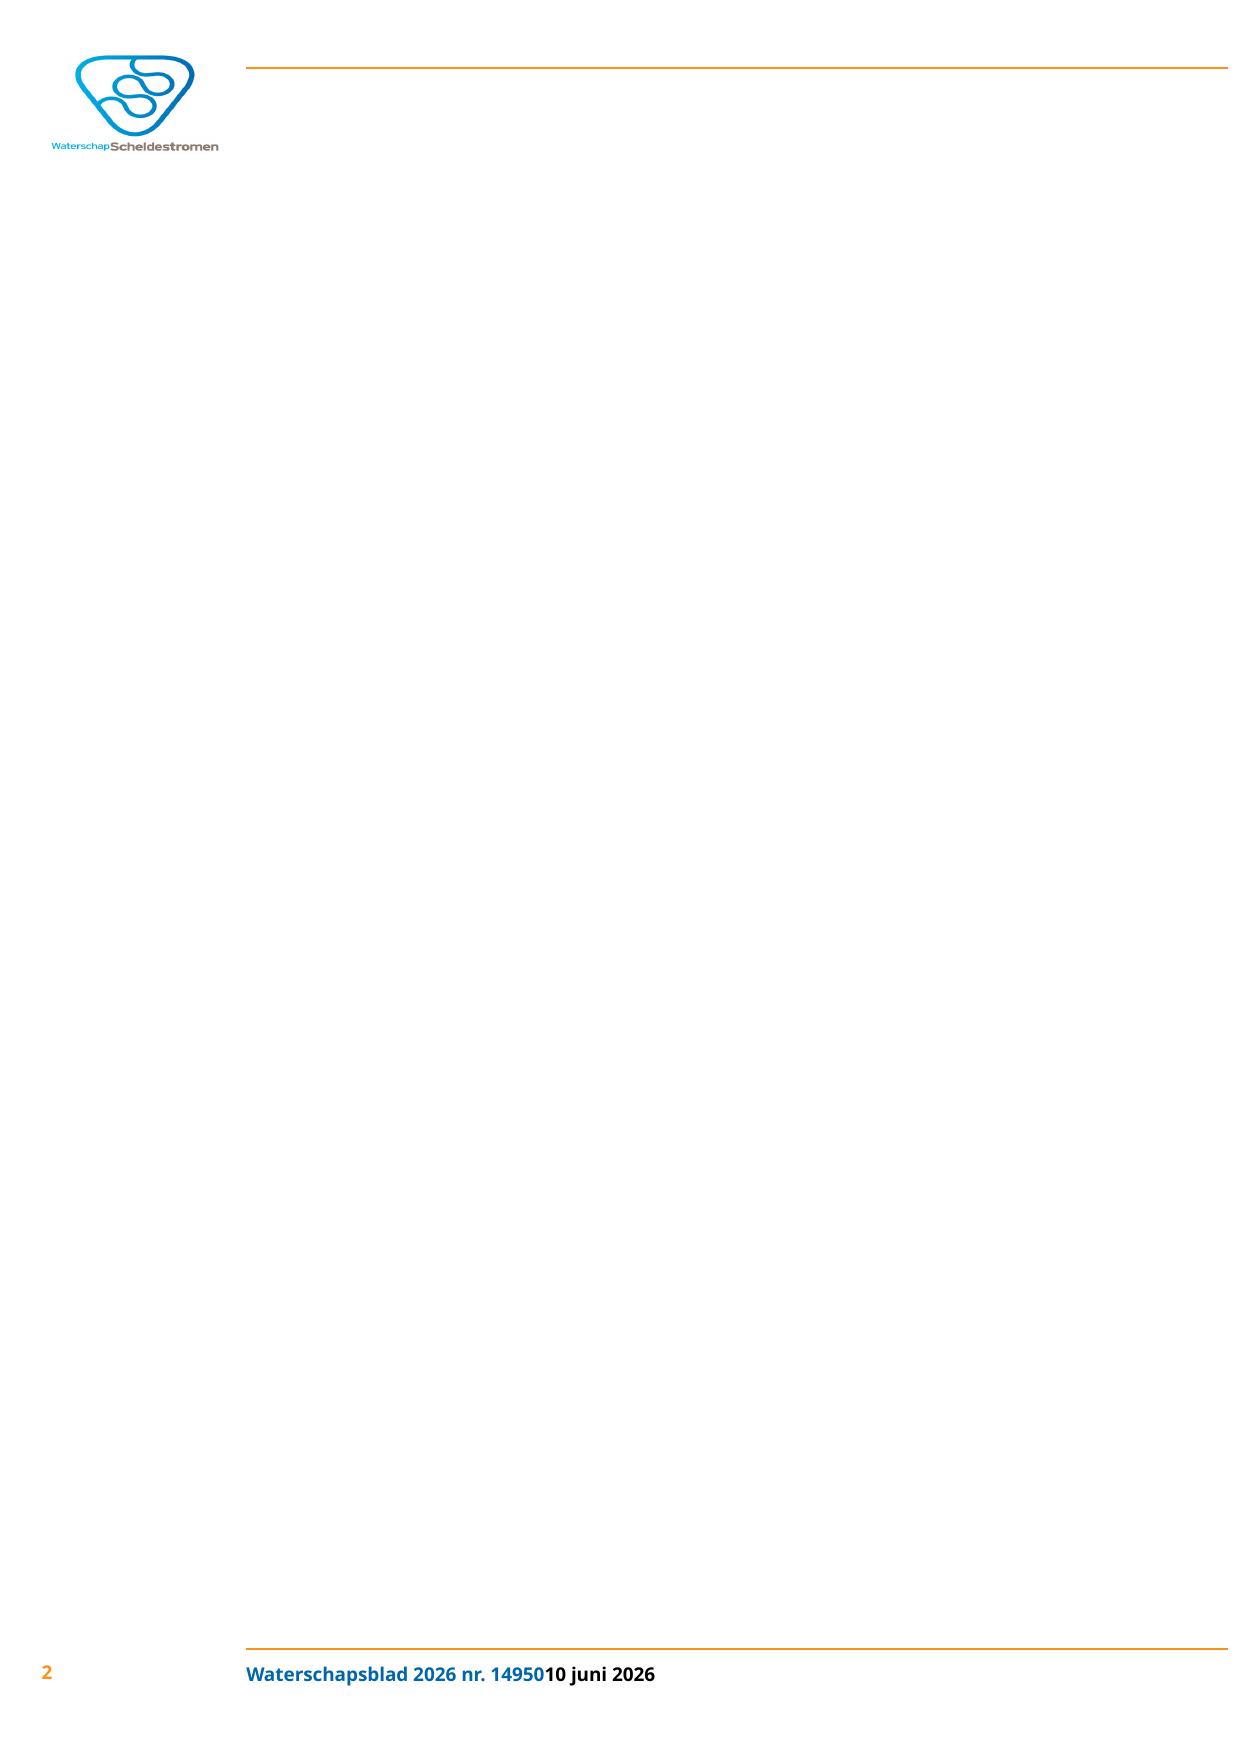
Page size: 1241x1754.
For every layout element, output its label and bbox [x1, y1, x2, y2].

picture [41, 47, 231, 172]
